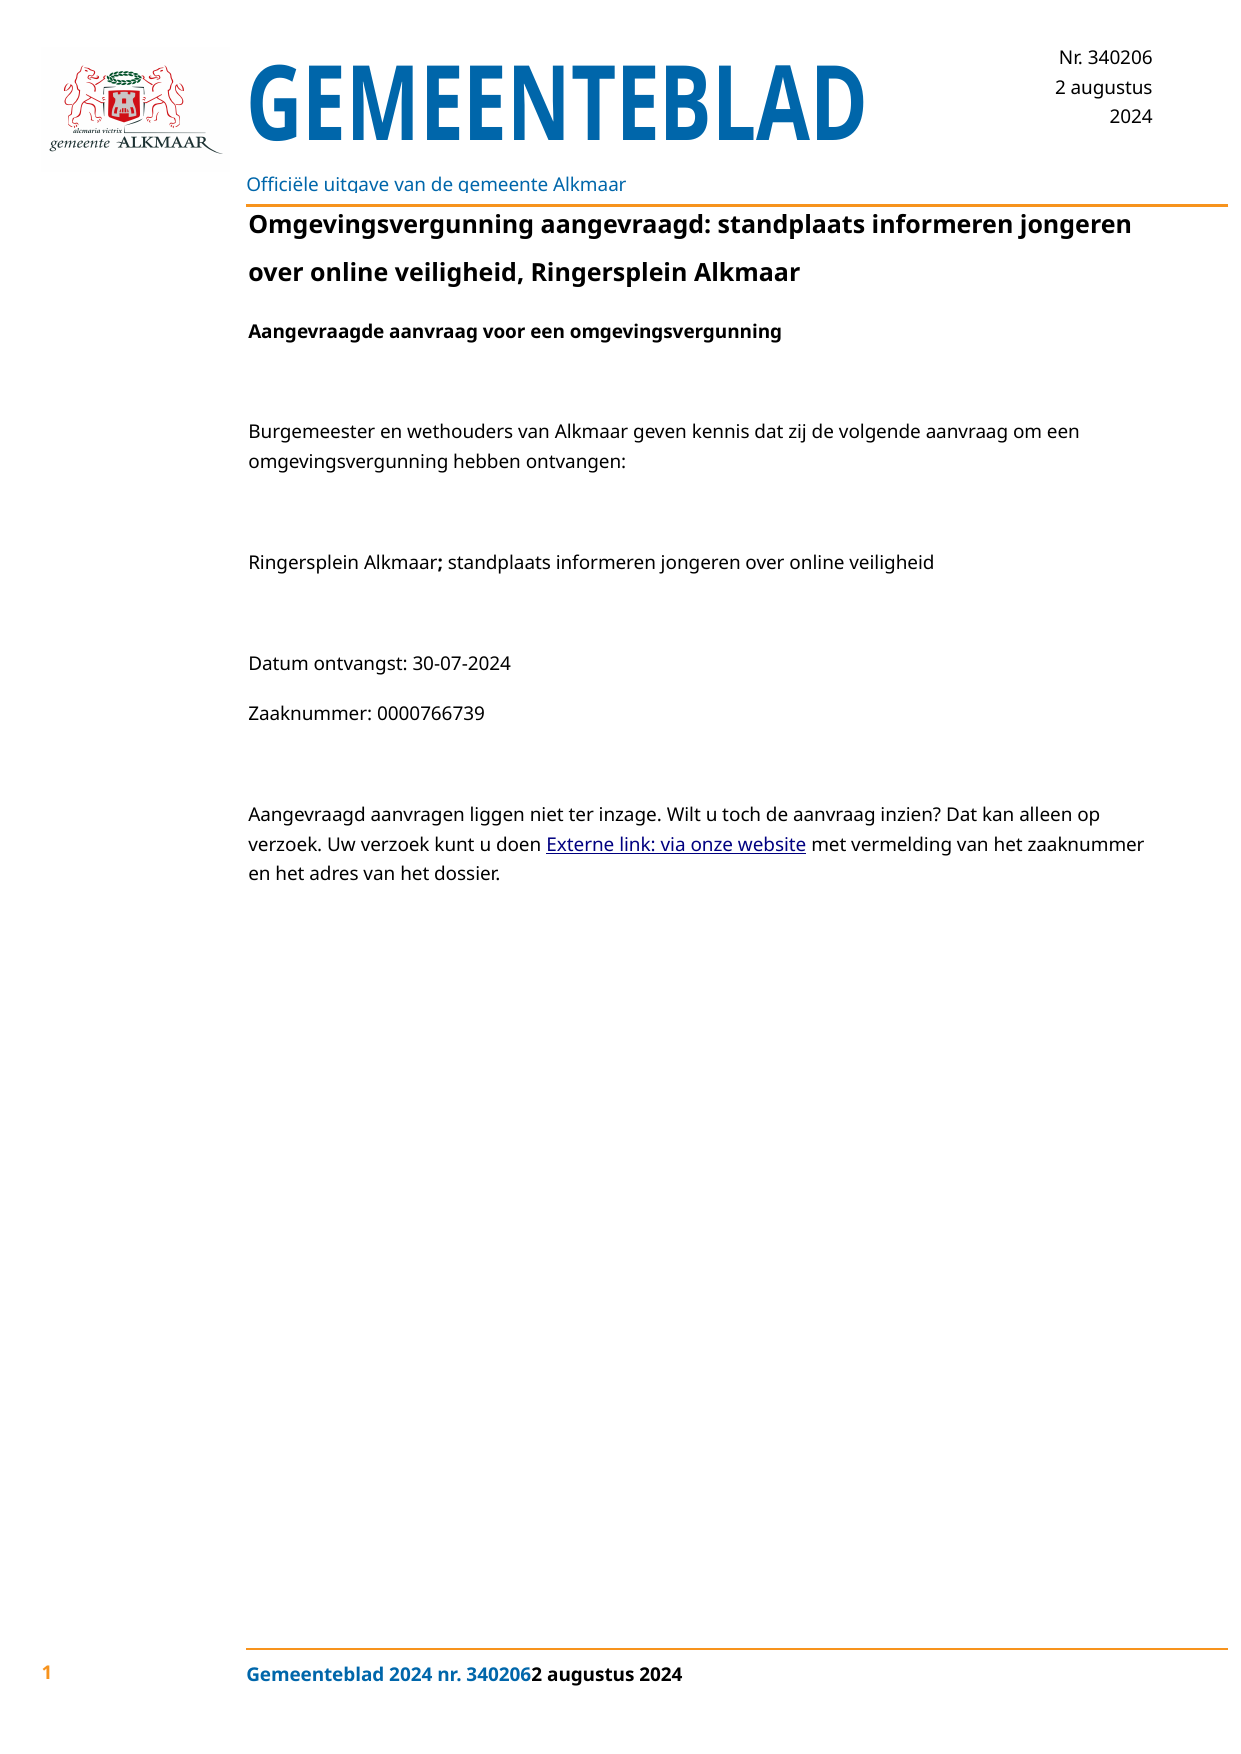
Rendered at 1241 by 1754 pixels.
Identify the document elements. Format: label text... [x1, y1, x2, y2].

text Aangevraagde aanvraag voor een omgevingsvergunning [248, 318, 1152, 344]
text Aangevraagd aanvragen liggen niet ter inzage. Wilt u toch de aanvraag inzien? Dat kan alleen op verzoek. Uw verzoek kunt u doen Externe link: via onze website met vermelding van het zaaknummer en het adres van het dossier. [248, 801, 1152, 886]
text Burgemeester en wethouders van Alkmaar geven kennis dat zij de volgende aanvraag om een omgevingsvergunning hebben ontvangen: [248, 419, 1152, 474]
picture [41, 47, 231, 172]
text Omgevingsvergunning aangevraagd: standplaats informeren jongeren over online veiligheid, Ringersplein Alkmaar [248, 207, 1152, 288]
text Zaaknummer: 0000766739 [248, 700, 1152, 726]
text Ringersplein Alkmaar; standplaats informeren jongeren over online veiligheid [248, 549, 1152, 575]
text Datum ontvangst: 30-07-2024 [248, 650, 1152, 676]
